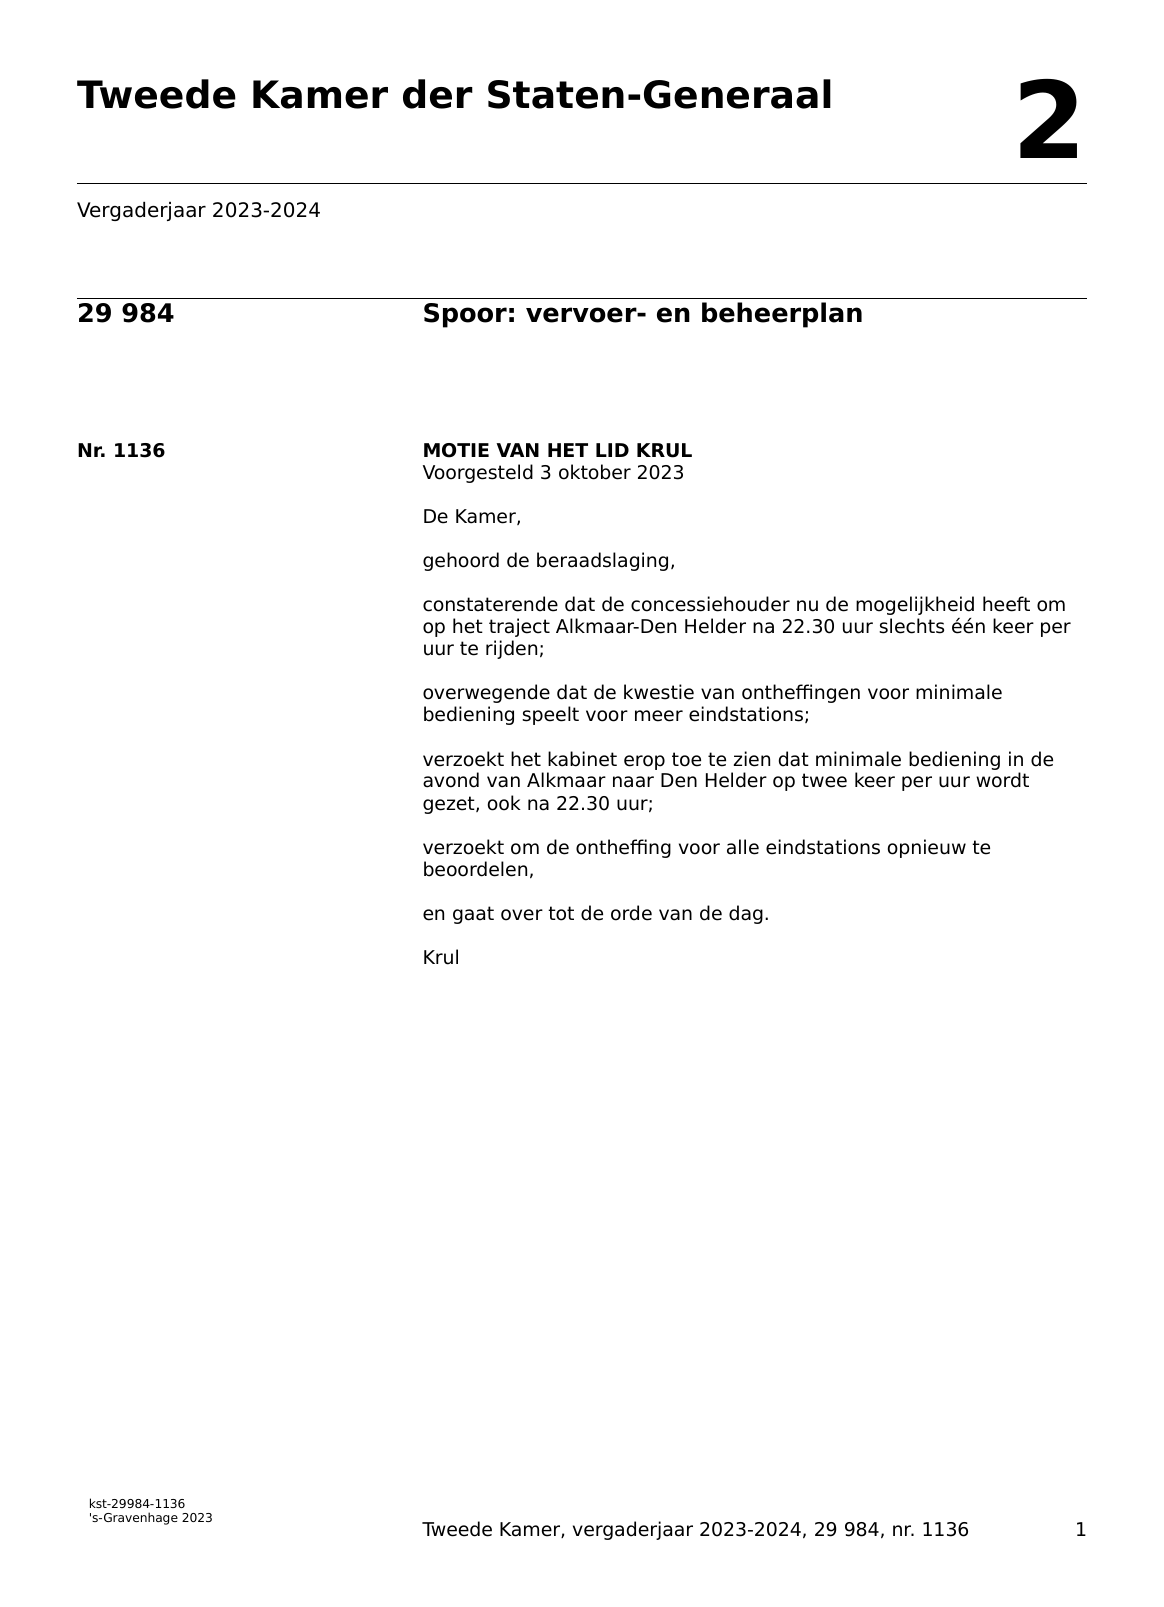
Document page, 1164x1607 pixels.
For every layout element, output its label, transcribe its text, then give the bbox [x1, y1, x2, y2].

subtitle 29 984 Spoor: vervoer- en beheerplan [77, 299, 1087, 329]
text 's-Gravenhage 2023 [88, 1511, 323, 1525]
text Voorgesteld 3 oktober 2023 [422, 462, 1087, 484]
text overwegende dat de kwestie van ontheffingen voor minimale bediening speelt voor meer eindstations; [422, 682, 1087, 726]
text en gaat over tot de orde van de dag. [422, 903, 1087, 925]
text verzoekt om de ontheffing voor alle eindstations opnieuw te beoordelen, [422, 837, 1087, 881]
table_header Tweede Kamer der Staten-Generaal [77, 59, 886, 183]
text gehoord de beraadslaging, [422, 550, 1087, 572]
text De Kamer, [422, 506, 1087, 528]
table_cell Vergaderjaar 2023-2024 [77, 184, 1087, 298]
text verzoekt het kabinet erop toe te zien dat minimale bediening in de avond van Alkmaar naar Den Helder op twee keer per uur wordt gezet, ook na 22.30 uur; [422, 748, 1087, 814]
table_header 2 [886, 59, 1087, 183]
text constaterende dat de concessiehouder nu de mogelijkheid heeft om op het traject Alkmaar-Den Helder na 22.30 uur slechts één keer per uur te rijden; [422, 594, 1087, 660]
subtitle Nr. 1136 MOTIE VAN HET LID KRUL [77, 440, 1087, 462]
text kst-29984-1136 [88, 1497, 323, 1511]
text Krul [422, 947, 1087, 969]
